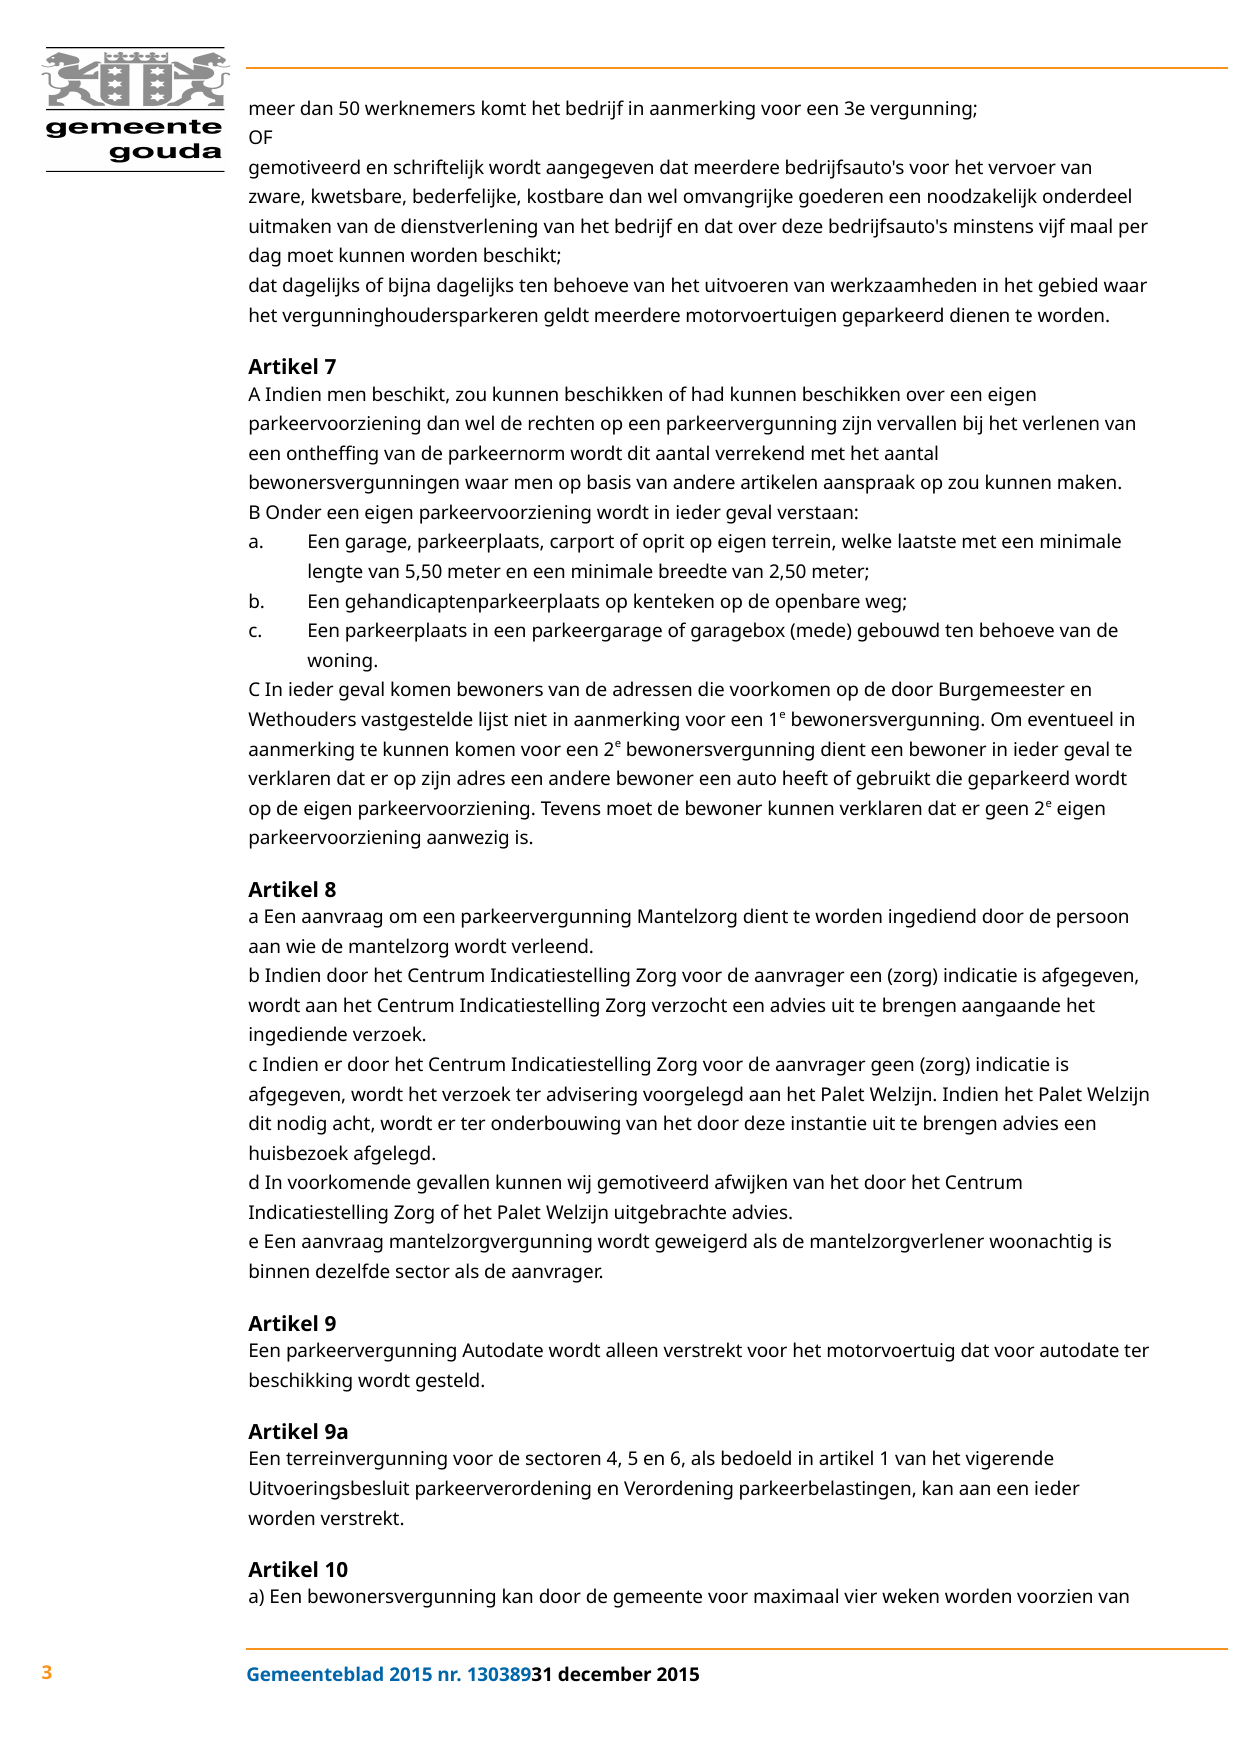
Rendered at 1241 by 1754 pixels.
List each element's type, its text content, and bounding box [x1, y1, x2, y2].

text OF [248, 124, 1152, 150]
text C In ieder geval komen bewoners van de adressen die voorkomen op de door Burgemeester en Wethouders vastgestelde lijst niet in aanmerking voor een 1e bewonersvergunning. Om eventueel in aanmerking te kunnen komen voor een 2e bewonersvergunning dient een bewoner in ieder geval te verklaren dat er op zijn adres een andere bewoner een auto heeft of gebruikt die geparkeerd wordt op de eigen parkeervoorziening. Tevens moet de bewoner kunnen verklaren dat er geen 2e eigen parkeervoorziening aanwezig is. [248, 677, 1152, 850]
text Een terreinvergunning voor de sectoren 4, 5 en 6, als bedoeld in artikel 1 van het vigerende Uitvoeringsbesluit parkeerverordening en Verordening parkeerbelastingen, kan aan een ieder worden verstrekt. [248, 1446, 1152, 1531]
picture [41, 47, 231, 172]
text dat dagelijks of bijna dagelijks ten behoeve van het uitvoeren van werkzaamheden in het gebied waar het vergunninghoudersparkeren geldt meerdere motorvoertuigen geparkeerd dienen te worden. [248, 272, 1152, 328]
text c Indien er door het Centrum Indicatiestelling Zorg voor de aanvrager geen (zorg) indicatie is afgegeven, wordt het verzoek ter advisering voorgelegd aan het Palet Welzijn. Indien het Palet Welzijn dit nodig acht, wordt er ter onderbouwing van het door deze instantie uit te brengen advies een huisbezoek afgelegd. [248, 1051, 1152, 1166]
text a Een aanvraag om een parkeervergunning Mantelzorg dient te worden ingediend door de persoon aan wie de mantelzorg wordt verleend. [248, 903, 1152, 959]
list Een gehandicaptenparkeerplaats op kenteken op de openbare weg; [248, 588, 1152, 613]
list Een garage, parkeerplaats, carport of oprit op eigen terrein, welke laatste met een minimale lengte van 5,50 meter en een minimale breedte van 2,50 meter; [248, 529, 1152, 584]
text meer dan 50 werknemers komt het bedrijf in aanmerking voor een 3e vergunning; [248, 95, 1152, 121]
text Artikel 9 [248, 1309, 1152, 1337]
text Artikel 9a [248, 1417, 1152, 1446]
text d In voorkomende gevallen kunnen wij gemotiveerd afwijken van het door het Centrum Indicatiestelling Zorg of het Palet Welzijn uitgebrachte advies. [248, 1169, 1152, 1225]
list Een parkeerplaats in een parkeergarage of garagebox (mede) gebouwd ten behoeve van de woning. [248, 617, 1152, 673]
text Artikel 8 [248, 875, 1152, 903]
text A Indien men beschikt, zou kunnen beschikken of had kunnen beschikken over een eigen parkeervoorziening dan wel de rechten op een parkeervergunning zijn vervallen bij het verlenen van een ontheffing van de parkeernorm wordt dit aantal verrekend met het aantal bewonersvergunningen waar men op basis van andere artikelen aanspraak op zou kunnen maken. [248, 381, 1152, 495]
text b Indien door het Centrum Indicatiestelling Zorg voor de aanvrager een (zorg) indicatie is afgegeven, wordt aan het Centrum Indicatiestelling Zorg verzocht een advies uit te brengen aangaande het ingediende verzoek. [248, 962, 1152, 1047]
text Een parkeervergunning Autodate wordt alleen verstrekt voor het motorvoertuig dat voor autodate ter beschikking wordt gesteld. [248, 1337, 1152, 1392]
text B Onder een eigen parkeervoorziening wordt in ieder geval verstaan: [248, 499, 1152, 525]
text gemotiveerd en schriftelijk wordt aangegeven dat meerdere bedrijfsauto's voor het vervoer van zware, kwetsbare, bederfelijke, kostbare dan wel omvangrijke goederen een noodzakelijk onderdeel uitmaken van de dienstverlening van het bedrijf en dat over deze bedrijfsauto's minstens vijf maal per dag moet kunnen worden beschikt; [248, 154, 1152, 268]
text a) Een bewonersvergunning kan door de gemeente voor maximaal vier weken worden voorzien van [248, 1584, 1152, 1609]
text Artikel 7 [248, 352, 1152, 381]
text Artikel 10 [248, 1555, 1152, 1584]
text e Een aanvraag mantelzorgvergunning wordt geweigerd als de mantelzorgverlener woonachtig is binnen dezelfde sector als de aanvrager. [248, 1229, 1152, 1284]
